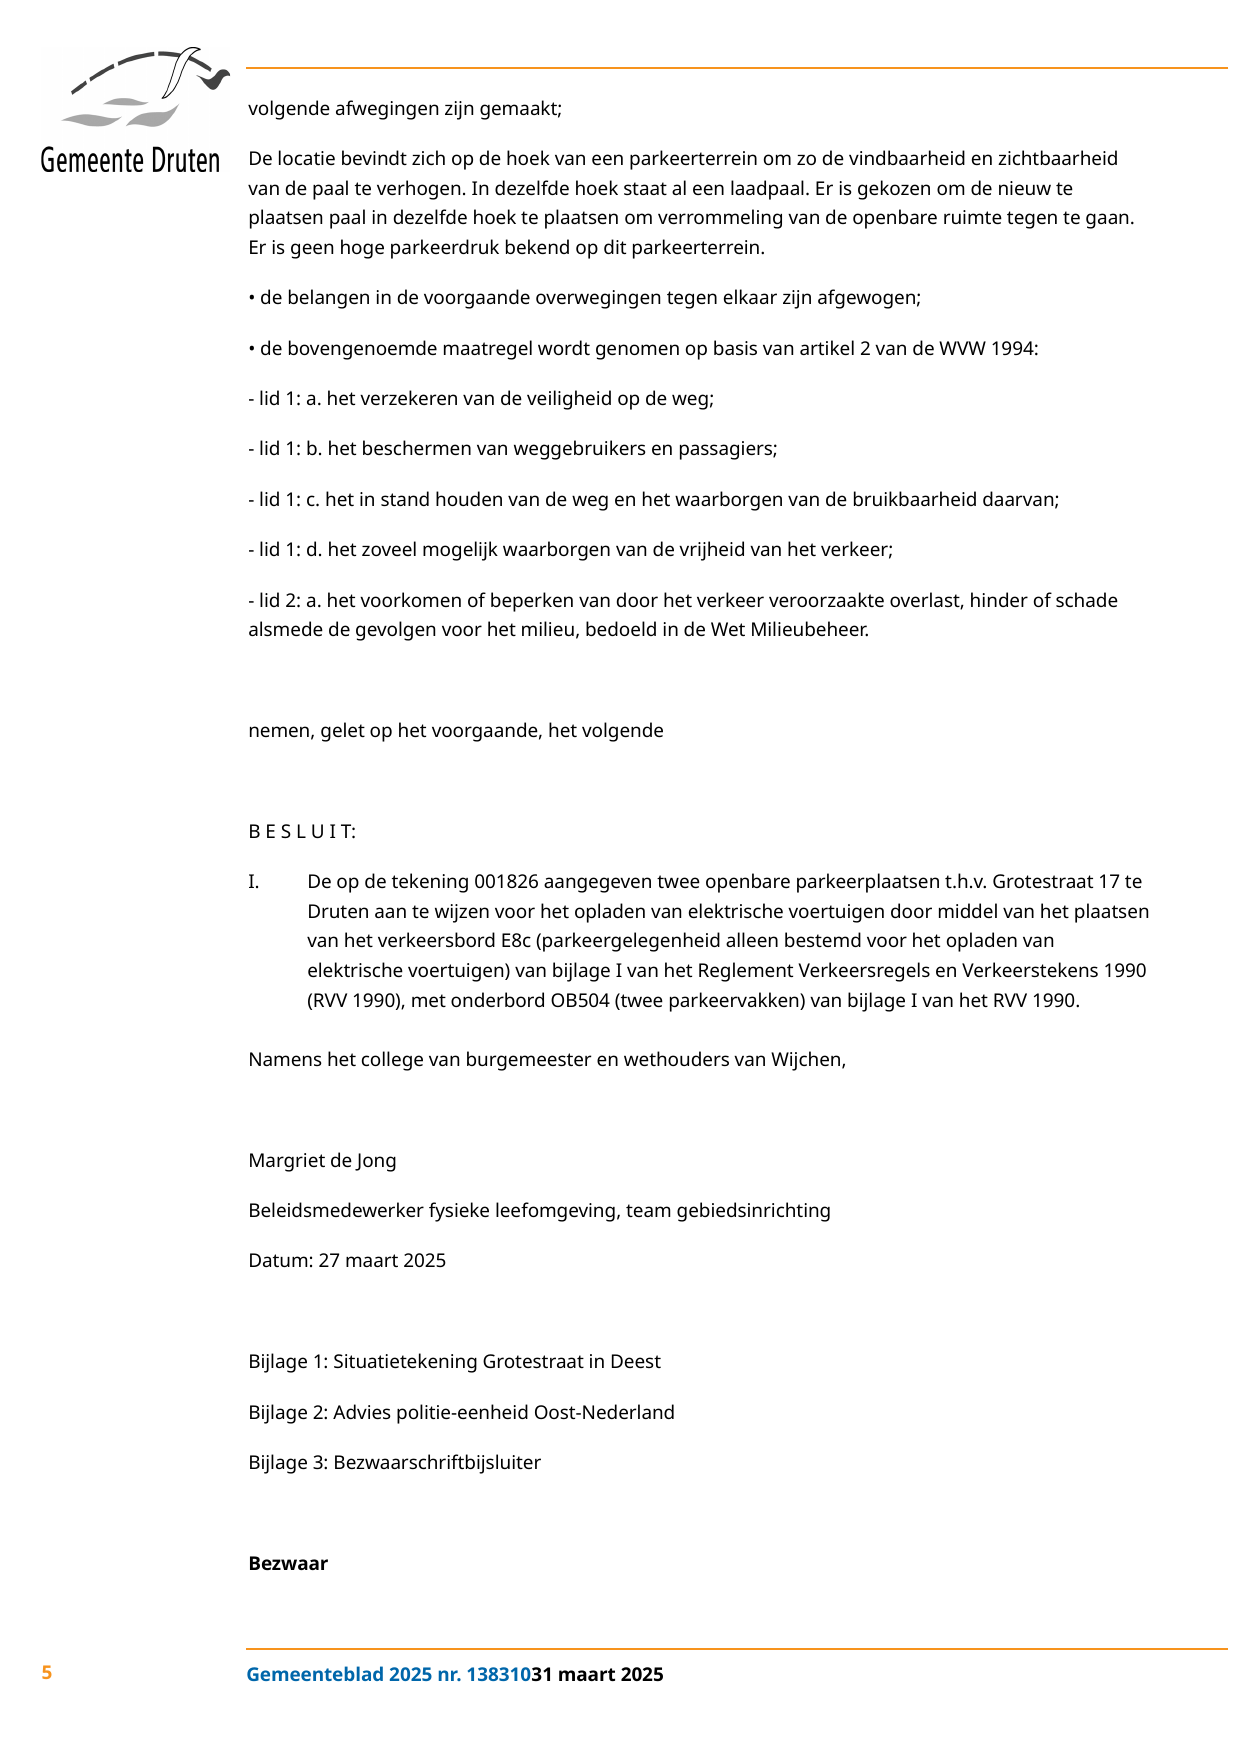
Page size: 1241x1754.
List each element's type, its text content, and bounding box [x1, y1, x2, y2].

text B E S L U I T: [248, 818, 1152, 844]
text nemen, gelet op het voorgaande, het volgende [248, 717, 1152, 743]
text Beleidsmedewerker fysieke leefomgeving, team gebiedsinrichting [248, 1197, 1152, 1223]
list De op de tekening 001826 aangegeven twee openbare parkeerplaatsen t.h.v. Grotestraat 17 te Druten aan te wijzen voor het opladen van elektrische voertuigen door middel van het plaatsen van het verkeersbord E8c (parkeergelegenheid alleen bestemd voor het opladen van elektrische voertuigen) van bijlage I van het Reglement Verkeersregels en Verkeerstekens 1990 (RVV 1990), met onderbord OB504 (twee parkeervakken) van bijlage I van het RVV 1990. [248, 868, 1152, 1013]
text - lid 1: a. het verzekeren van de veiligheid op de weg; [248, 385, 1152, 411]
text - lid 1: c. het in stand houden van de weg en het waarborgen van de bruikbaarheid daarvan; [248, 486, 1152, 512]
picture [41, 47, 231, 172]
text volgende afwegingen zijn gemaakt; [248, 95, 1152, 121]
text - lid 1: d. het zoveel mogelijk waarborgen van de vrijheid van het verkeer; [248, 536, 1152, 562]
text Namens het college van burgemeester en wethouders van Wijchen, [248, 1046, 1152, 1072]
text De locatie bevindt zich op de hoek van een parkeerterrein om zo de vindbaarheid en zichtbaarheid van de paal te verhogen. In dezelfde hoek staat al een laadpaal. Er is gekozen om de nieuw te plaatsen paal in dezelfde hoek te plaatsen om verrommeling van de openbare ruimte tegen te gaan. Er is geen hoge parkeerdruk bekend op dit parkeerterrein. [248, 145, 1152, 260]
text Bijlage 1: Situatietekening Grotestraat in Deest [248, 1348, 1152, 1374]
text Bezwaar [248, 1550, 1152, 1576]
text • de belangen in de voorgaande overwegingen tegen elkaar zijn afgewogen; [248, 284, 1152, 310]
text • de bovengenoemde maatregel wordt genomen op basis van artikel 2 van de WVW 1994: [248, 335, 1152, 361]
text Margriet de Jong [248, 1147, 1152, 1173]
text Bijlage 3: Bezwaarschriftbijsluiter [248, 1449, 1152, 1475]
text - lid 1: b. het beschermen van weggebruikers en passagiers; [248, 436, 1152, 461]
text Bijlage 2: Advies politie-eenheid Oost-Nederland [248, 1399, 1152, 1425]
text - lid 2: a. het voorkomen of beperken van door het verkeer veroorzaakte overlast, hinder of schade alsmede de gevolgen voor het milieu, bedoeld in de Wet Milieubeheer. [248, 587, 1152, 642]
text Datum: 27 maart 2025 [248, 1248, 1152, 1273]
